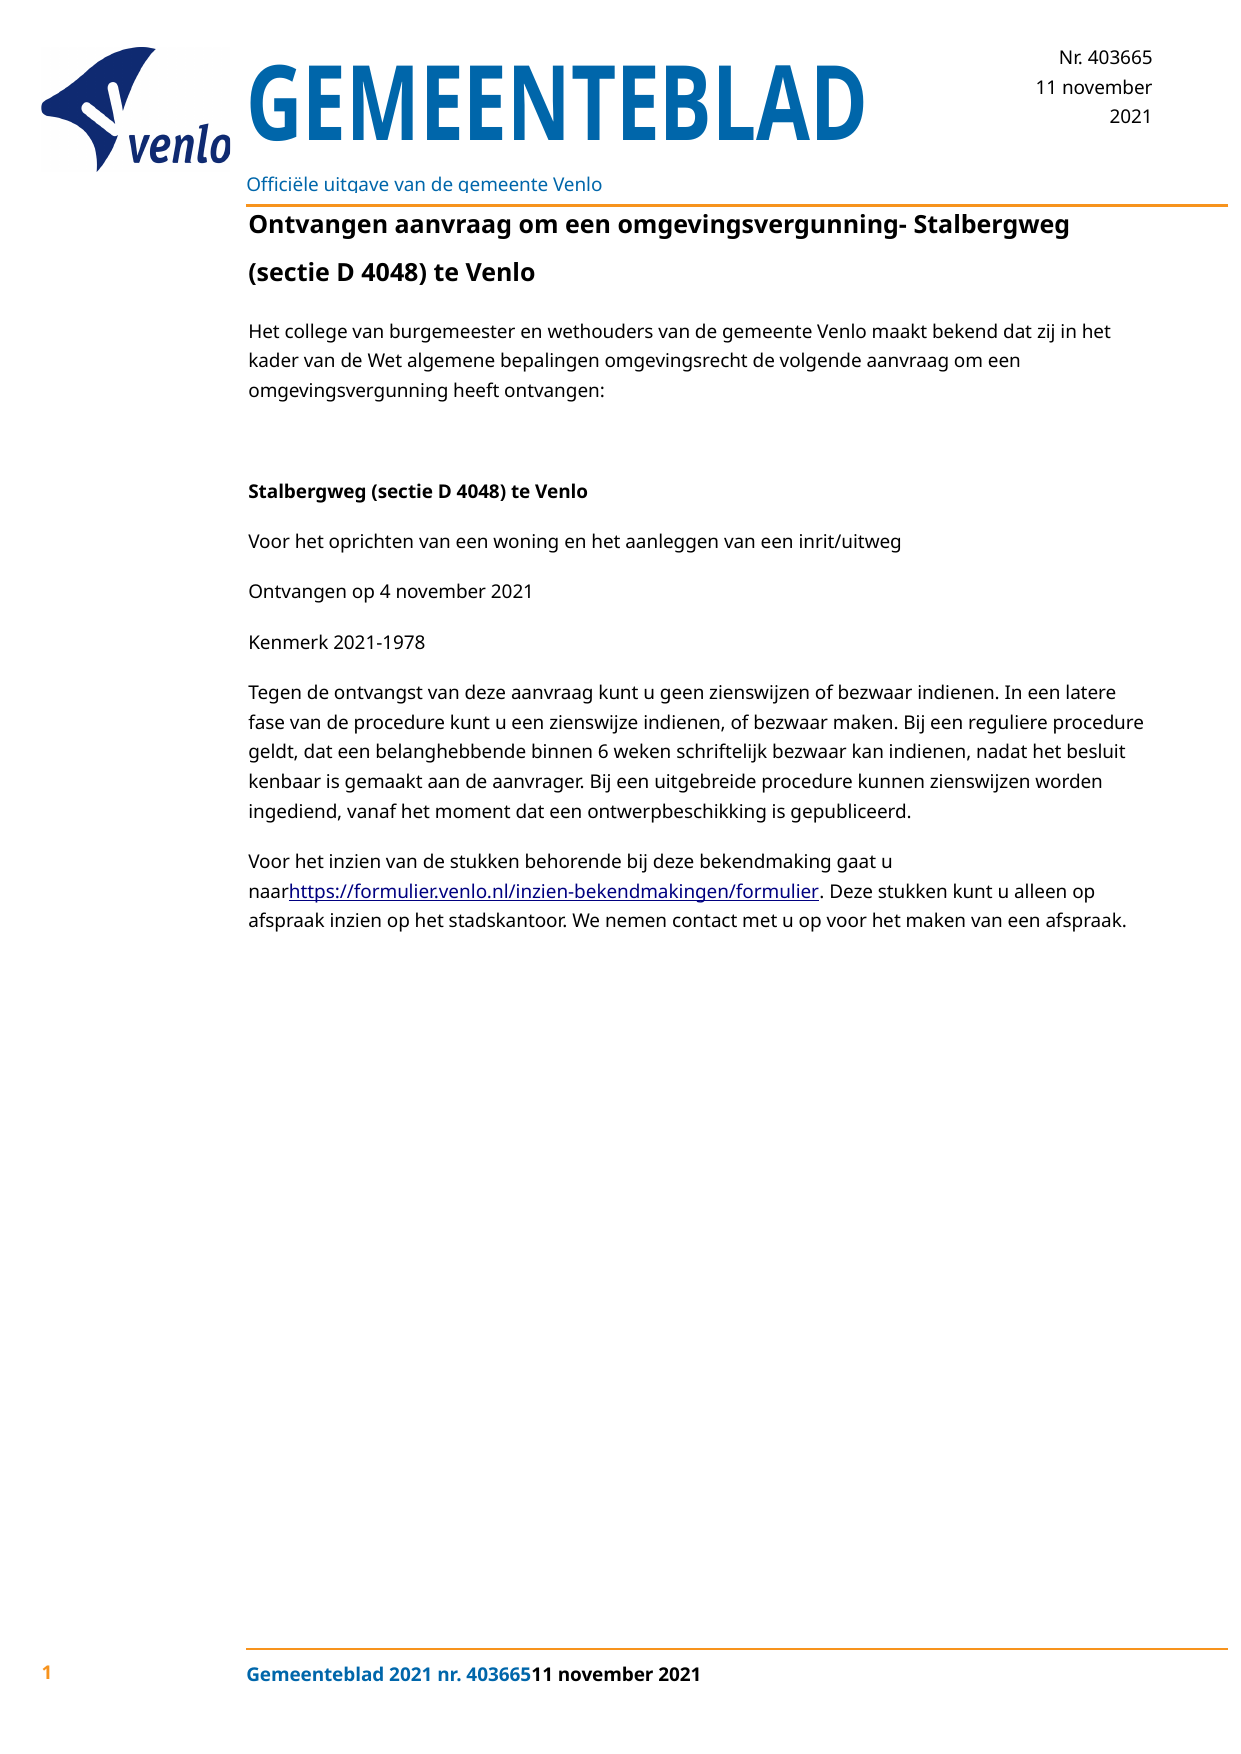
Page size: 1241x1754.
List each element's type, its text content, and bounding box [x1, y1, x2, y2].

text Voor het oprichten van een woning en het aanleggen van een inrit/uitweg [248, 528, 1152, 554]
text Tegen de ontvangst van deze aanvraag kunt u geen zienswijzen of bezwaar indienen. In een latere fase van de procedure kunt u een zienswijze indienen, of bezwaar maken. Bij een reguliere procedure geldt, dat een belanghebbende binnen 6 weken schriftelijk bezwaar kan indienen, nadat het besluit kenbaar is gemaakt aan de aanvrager. Bij een uitgebreide procedure kunnen zienswijzen worden ingediend, vanaf het moment dat een ontwerpbeschikking is gepubliceerd. [248, 679, 1152, 824]
text Stalbergweg (sectie D 4048) te Venlo [248, 478, 1152, 504]
text Ontvangen aanvraag om een omgevingsvergunning- Stalbergweg (sectie D 4048) te Venlo [248, 207, 1152, 288]
text Het college van burgemeester en wethouders van de gemeente Venlo maakt bekend dat zij in het kader van de Wet algemene bepalingen omgevingsrecht de volgende aanvraag om een omgevingsvergunning heeft ontvangen: [248, 318, 1152, 403]
text Ontvangen op 4 november 2021 [248, 579, 1152, 604]
text Kenmerk 2021-1978 [248, 629, 1152, 655]
text Voor het inzien van de stukken behorende bij deze bekendmaking gaat u naarhttps://formulier.venlo.nl/inzien-bekendmakingen/formulier. Deze stukken kunt u alleen op afspraak inzien op het stadskantoor. We nemen contact met u op voor het maken van een afspraak. [248, 848, 1152, 933]
picture [41, 47, 231, 172]
